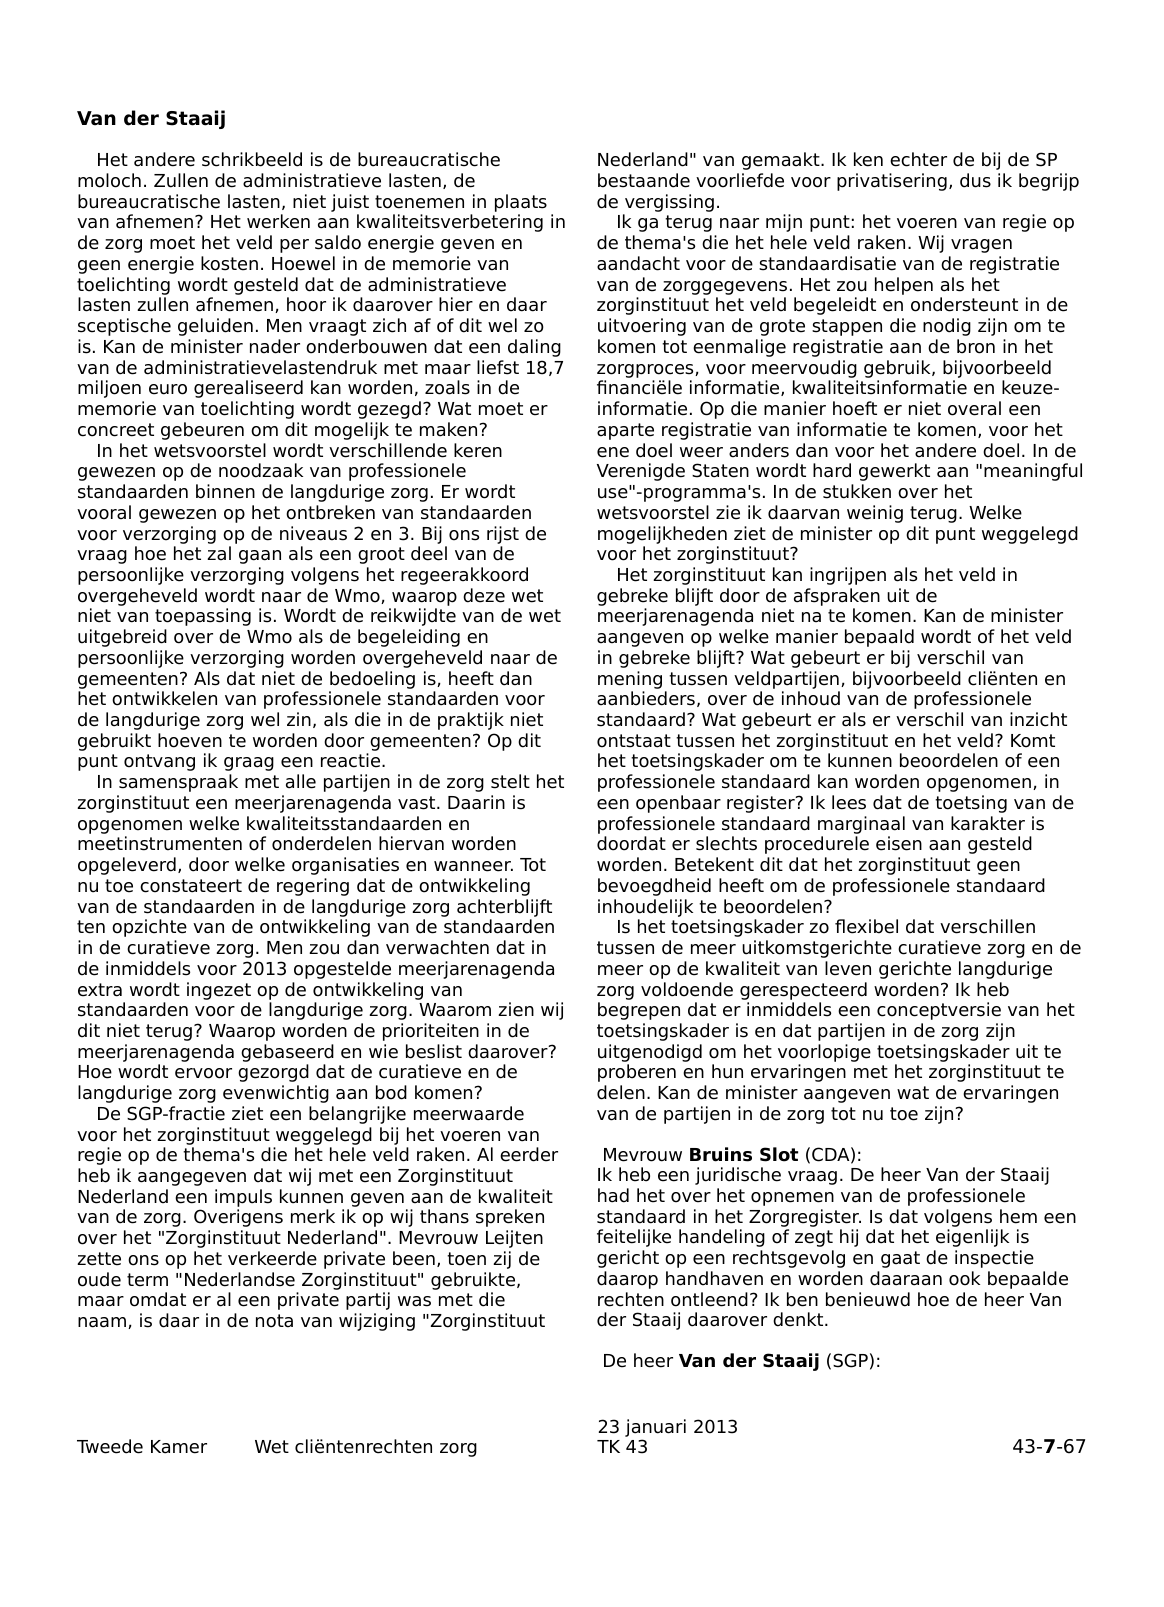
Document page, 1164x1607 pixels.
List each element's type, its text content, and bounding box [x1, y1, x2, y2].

text Nederland" van gemaakt. Ik ken echter de bij de SP bestaande voorliefde voor privatisering, dus ik begrijp de vergissing. [596, 150, 1087, 212]
text Ik ga terug naar mijn punt: het voeren van regie op de thema's die het hele veld raken. Wij vragen aandacht voor de standaardisatie van de registratie van de zorggegevens. Het zou helpen als het zorginstituut het veld begeleidt en ondersteunt in de uitvoering van de grote stappen die nodig zijn om te komen tot eenmalige registratie aan de bron in het zorgproces, voor meervoudig gebruik, bijvoorbeeld financiële informatie, kwaliteitsinformatie en keuze-informatie. Op die manier hoeft er niet overal een aparte registratie van informatie te komen, voor het ene doel weer anders dan voor het andere doel. In de Verenigde Staten wordt hard gewerkt aan "meaningful use"-programma's. In de stukken over het wetsvoorstel zie ik daarvan weinig terug. Welke mogelijkheden ziet de minister op dit punt weggelegd voor het zorginstituut? [596, 212, 1087, 565]
text Het zorginstituut kan ingrijpen als het veld in gebreke blijft door de afspraken uit de meerjarenagenda niet na te komen. Kan de minister aangeven op welke manier bepaald wordt of het veld in gebreke blijft? Wat gebeurt er bij verschil van mening tussen veldpartijen, bijvoorbeeld cliënten en aanbieders, over de inhoud van de professionele standaard? Wat gebeurt er als er verschil van inzicht ontstaat tussen het zorginstituut en het veld? Komt het toetsingskader om te kunnen beoordelen of een professionele standaard kan worden opgenomen, in een openbaar register? Ik lees dat de toetsing van de professionele standaard marginaal van karakter is doordat er slechts procedurele eisen aan gesteld worden. Betekent dit dat het zorginstituut geen bevoegdheid heeft om de professionele standaard inhoudelijk te beoordelen? [596, 565, 1087, 917]
text Ik heb een juridische vraag. De heer Van der Staaij had het over het opnemen van de professionele standaard in het Zorgregister. Is dat volgens hem een feitelijke handeling of zegt hij dat het eigenlijk is gericht op een rechtsgevolg en gaat de inspectie daarop handhaven en worden daaraan ook bepaalde rechten ontleend? Ik ben benieuwd hoe de heer Van der Staaij daarover denkt. [596, 1165, 1087, 1331]
text Is het toetsingskader zo flexibel dat verschillen tussen de meer uitkomstgerichte curatieve zorg en de meer op de kwaliteit van leven gerichte langdurige zorg voldoende gerespecteerd worden? Ik heb begrepen dat er inmiddels een conceptversie van het toetsingskader is en dat partijen in de zorg zijn uitgenodigd om het voorlopige toetsingskader uit te proberen en hun ervaringen met het zorginstituut te delen. Kan de minister aangeven wat de ervaringen van de partijen in de zorg tot nu toe zijn? [596, 917, 1087, 1124]
text In samenspraak met alle partijen in de zorg stelt het zorginstituut een meerjarenagenda vast. Daarin is opgenomen welke kwaliteitsstandaarden en meetinstrumenten of onderdelen hiervan worden opgeleverd, door welke organisaties en wanneer. Tot nu toe constateert de regering dat de ontwikkeling van de standaarden in de langdurige zorg achterblijft ten opzichte van de ontwikkeling van de standaarden in de curatieve zorg. Men zou dan verwachten dat in de inmiddels voor 2013 opgestelde meerjarenagenda extra wordt ingezet op de ontwikkeling van standaarden voor de langdurige zorg. Waarom zien wij dit niet terug? Waarop worden de prioriteiten in de meerjarenagenda gebaseerd en wie beslist daarover? Hoe wordt ervoor gezorgd dat de curatieve en de langdurige zorg evenwichtig aan bod komen? [77, 772, 567, 1104]
text Mevrouw Bruins Slot (CDA): [596, 1144, 1087, 1165]
text De SGP-fractie ziet een belangrijke meerwaarde voor het zorginstituut weggelegd bij het voeren van regie op de thema's die het hele veld raken. Al eerder heb ik aangegeven dat wij met een Zorginstituut Nederland een impuls kunnen geven aan de kwaliteit van de zorg. Overigens merk ik op wij thans spreken over het "Zorginstituut Nederland". Mevrouw Leijten zette ons op het verkeerde private been, toen zij de oude term "Nederlandse Zorginstituut" gebruikte, maar omdat er al een private partij was met die naam, is daar in de nota van wijziging "Zorginstituut [77, 1104, 567, 1332]
text Het andere schrikbeeld is de bureaucratische moloch. Zullen de administratieve lasten, de bureaucratische lasten, niet juist toenemen in plaats van afnemen? Het werken aan kwaliteitsverbetering in de zorg moet het veld per saldo energie geven en geen energie kosten. Hoewel in de memorie van toelichting wordt gesteld dat de administratieve lasten zullen afnemen, hoor ik daarover hier en daar sceptische geluiden. Men vraagt zich af of dit wel zo is. Kan de minister nader onderbouwen dat een daling van de administratievelastendruk met maar liefst 18,7 miljoen euro gerealiseerd kan worden, zoals in de memorie van toelichting wordt gezegd? Wat moet er concreet gebeuren om dit mogelijk te maken? [77, 150, 567, 440]
text De heer Van der Staaij (SGP): [596, 1351, 1087, 1372]
text In het wetsvoorstel wordt verschillende keren gewezen op de noodzaak van professionele standaarden binnen de langdurige zorg. Er wordt vooral gewezen op het ontbreken van standaarden voor verzorging op de niveaus 2 en 3. Bij ons rijst de vraag hoe het zal gaan als een groot deel van de persoonlijke verzorging volgens het regeerakkoord overgeheveld wordt naar de Wmo, waarop deze wet niet van toepassing is. Wordt de reikwijdte van de wet uitgebreid over de Wmo als de begeleiding en persoonlijke verzorging worden overgeheveld naar de gemeenten? Als dat niet de bedoeling is, heeft dan het ontwikkelen van professionele standaarden voor de langdurige zorg wel zin, als die in de praktijk niet gebruikt hoeven te worden door gemeenten? Op dit punt ontvang ik graag een reactie. [77, 440, 567, 772]
